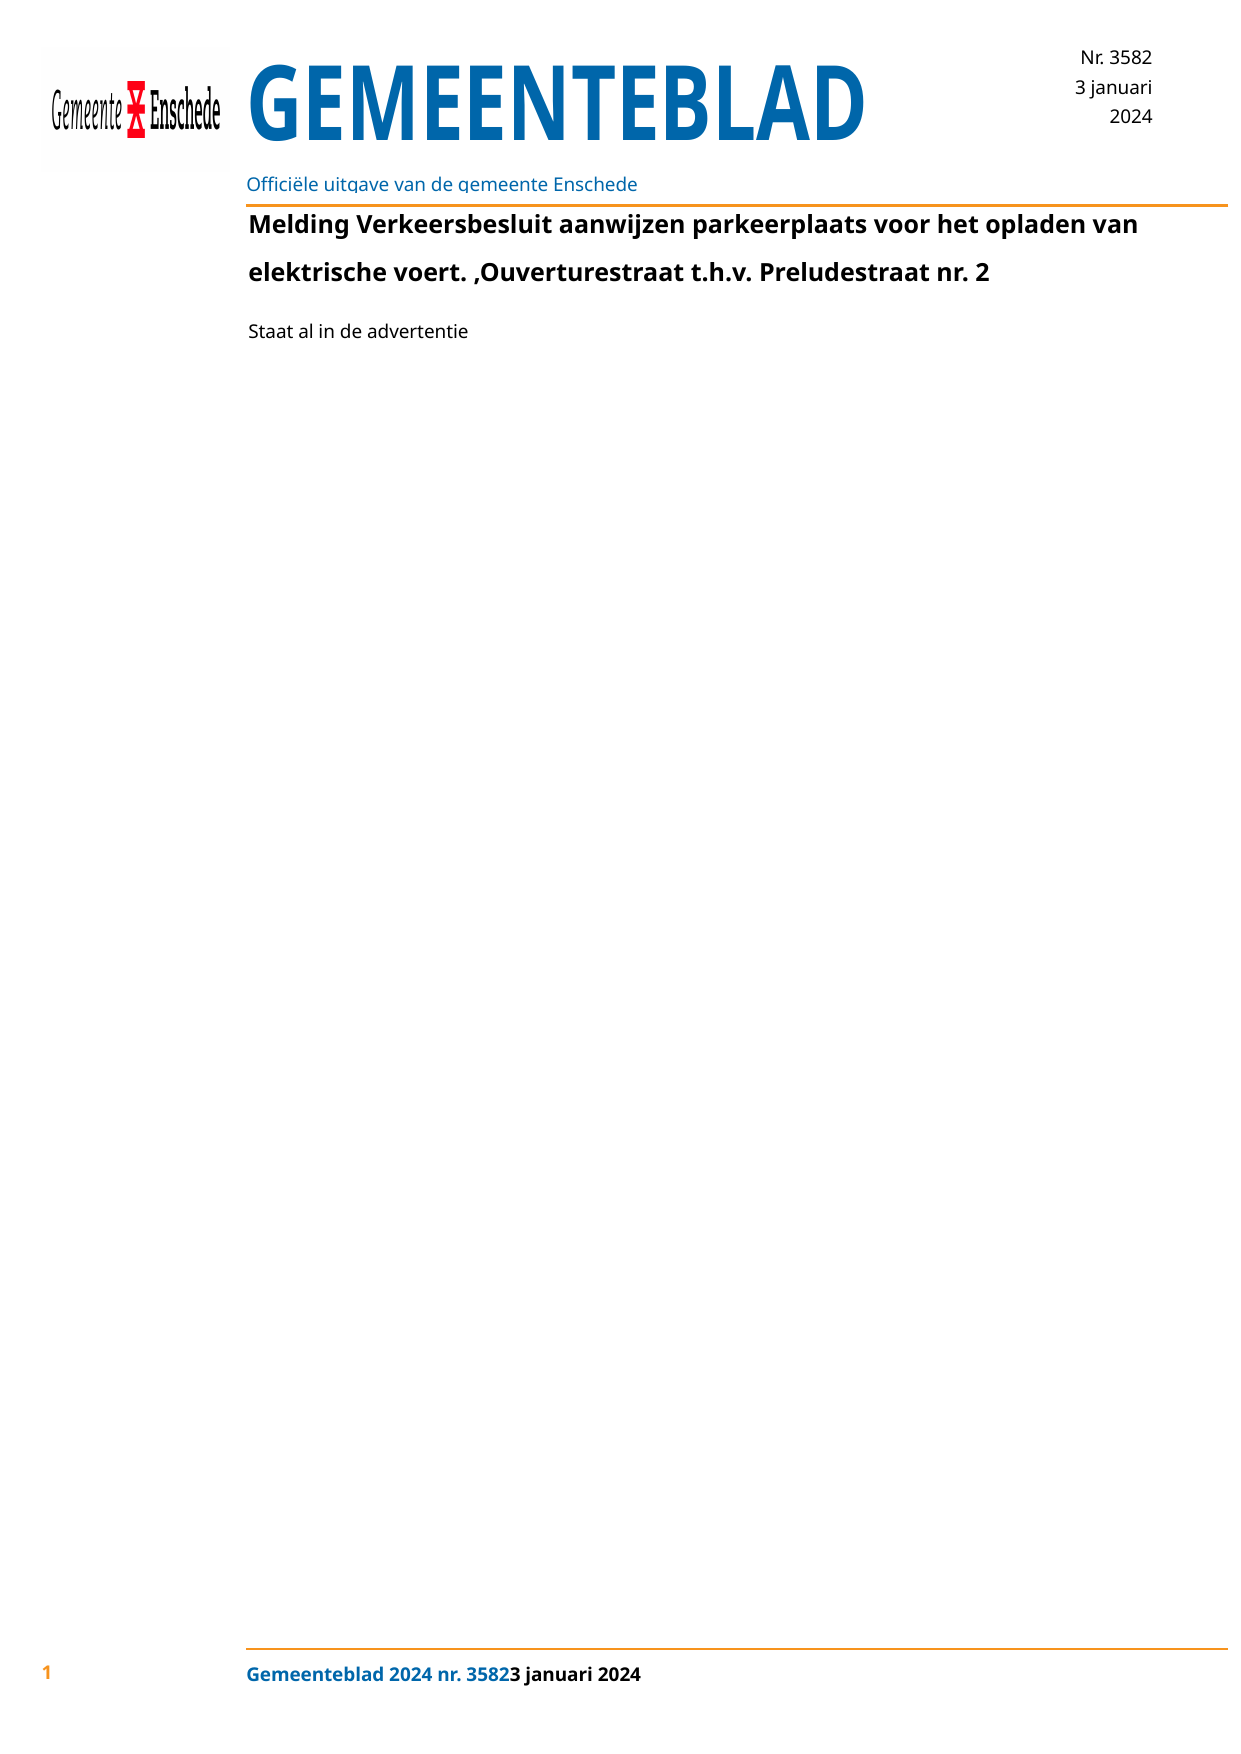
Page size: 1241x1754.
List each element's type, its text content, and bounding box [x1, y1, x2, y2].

text Staat al in de advertentie [248, 318, 1152, 344]
picture [41, 47, 231, 172]
text Melding Verkeersbesluit aanwijzen parkeerplaats voor het opladen van elektrische voert. ,Ouverturestraat t.h.v. Preludestraat nr. 2 [248, 207, 1152, 288]
